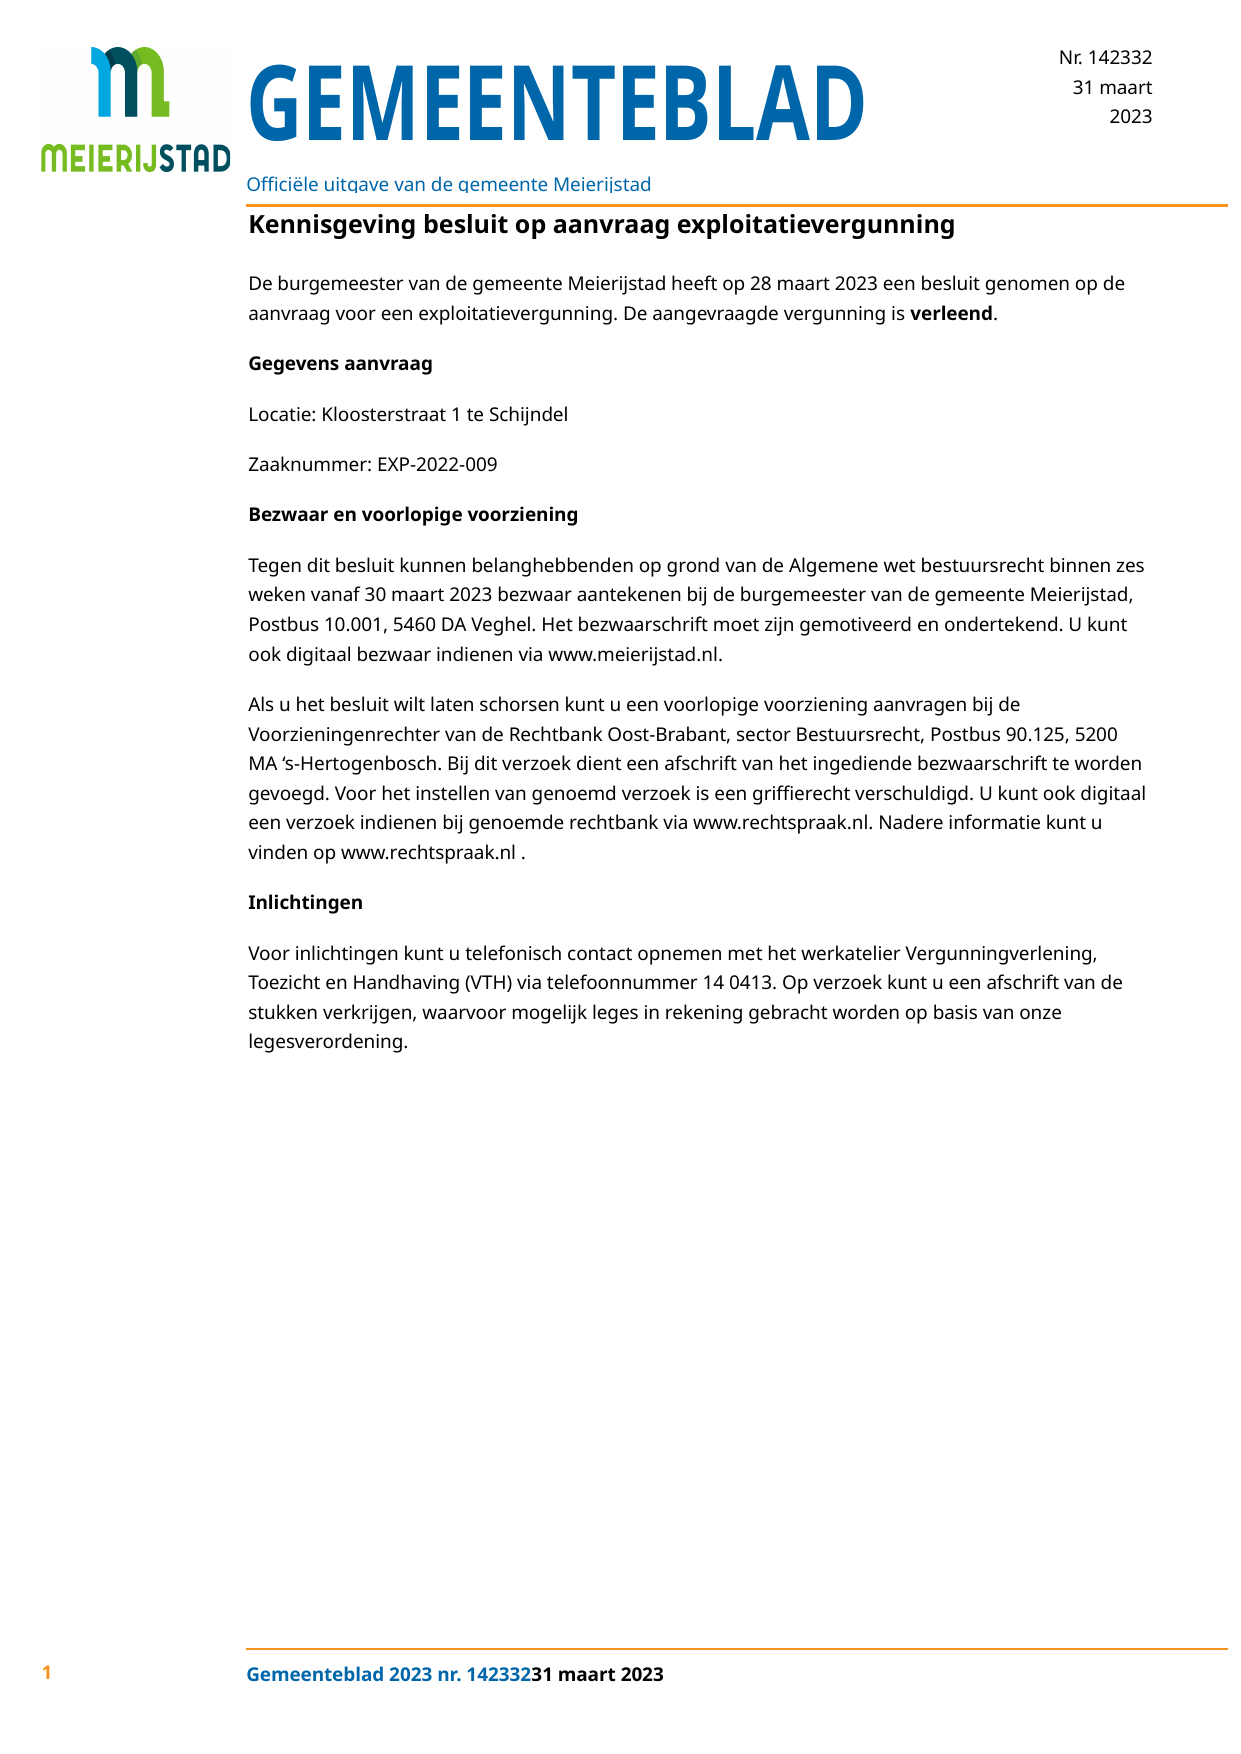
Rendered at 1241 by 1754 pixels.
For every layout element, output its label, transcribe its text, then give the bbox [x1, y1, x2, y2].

text Zaaknummer: EXP-2022-009 [248, 451, 1152, 477]
text Als u het besluit wilt laten schorsen kunt u een voorlopige voorziening aanvragen bij de Voorzieningenrechter van de Rechtbank Oost-Brabant, sector Bestuursrecht, Postbus 90.125, 5200 MA ‘s-Hertogenbosch. Bij dit verzoek dient een afschrift van het ingediende bezwaarschrift te worden gevoegd. Voor het instellen van genoemd verzoek is een griffierecht verschuldigd. U kunt ook digitaal een verzoek indienen bij genoemde rechtbank via www.rechtspraak.nl. Nadere informatie kunt u vinden op www.rechtspraak.nl . [248, 691, 1152, 865]
picture [41, 47, 231, 172]
text Voor inlichtingen kunt u telefonisch contact opnemen met het werkatelier Vergunningverlening, Toezicht en Handhaving (VTH) via telefoonnummer 14 0413. Op verzoek kunt u een afschrift van de stukken verkrijgen, waarvoor mogelijk leges in rekening gebracht worden op basis van onze legesverordening. [248, 940, 1152, 1054]
text De burgemeester van de gemeente Meierijstad heeft op 28 maart 2023 een besluit genomen op de aanvraag voor een exploitatievergunning. De aangevraagde vergunning is verleend. [248, 270, 1152, 326]
text Locatie: Kloosterstraat 1 te Schijndel [248, 401, 1152, 426]
text Gegevens aanvraag [248, 350, 1152, 376]
text Tegen dit besluit kunnen belanghebbenden op grond van de Algemene wet bestuursrecht binnen zes weken vanaf 30 maart 2023 bezwaar aantekenen bij de burgemeester van de gemeente Meierijstad, Postbus 10.001, 5460 DA Veghel. Het bezwaarschrift moet zijn gemotiveerd en ondertekend. U kunt ook digitaal bezwaar indienen via www.meierijstad.nl. [248, 552, 1152, 666]
text Bezwaar en voorlopige voorziening [248, 502, 1152, 527]
text Inlichtingen [248, 889, 1152, 915]
text Kennisgeving besluit op aanvraag exploitatievergunning [248, 207, 1152, 241]
